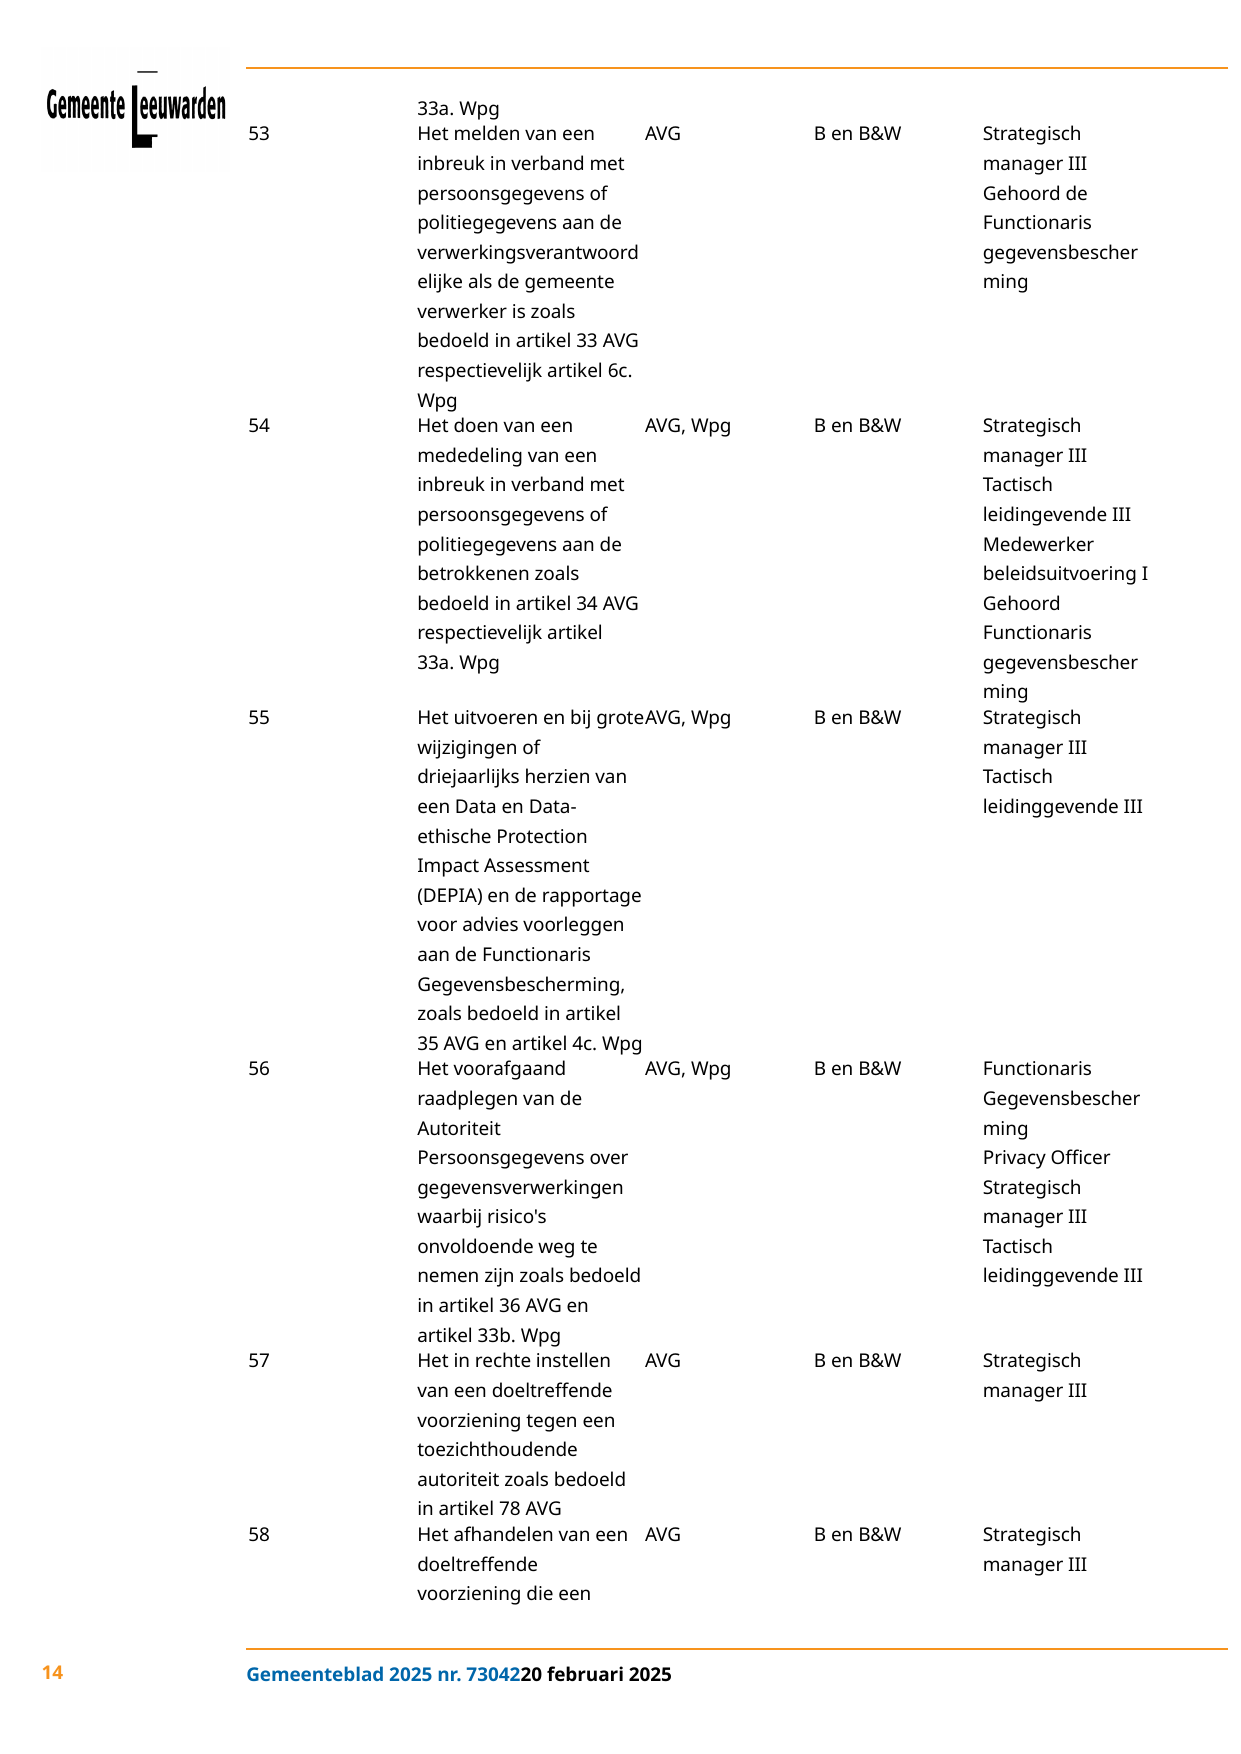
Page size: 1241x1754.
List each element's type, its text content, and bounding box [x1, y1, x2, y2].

table_cell AVG [645, 121, 814, 412]
table_cell 53 [248, 121, 417, 412]
table_cell 58 [248, 1521, 417, 1606]
table_cell Het in rechte instellen van een doeltreffende voorziening tegen een toezichthoudende autoriteit zoals bedoeld in artikel 78 AVG [417, 1348, 645, 1521]
table_cell AVG [645, 1348, 814, 1521]
table_cell Strategisch manager III [983, 1348, 1152, 1521]
table_cell B en B&W [814, 121, 983, 412]
table_cell Strategisch manager III [983, 1521, 1152, 1606]
table_cell B en B&W [814, 1056, 983, 1348]
table_cell B en B&W [814, 705, 983, 1056]
table_cell 33a. Wpg [417, 95, 645, 121]
table_cell B en B&W [814, 1521, 983, 1606]
table_cell 54 [248, 413, 417, 704]
table_cell Het uitvoeren en bij grote wijzigingen of driejaarlijks herzien van een Data en Data-ethische Protection Impact Assessment (DEPIA) en de rapportage voor advies voorleggen aan de Functionaris Gegevensbescherming, zoals bedoeld in artikel 35 AVG en artikel 4c. Wpg [417, 705, 645, 1056]
table_cell Het voorafgaand raadplegen van de Autoriteit Persoonsgegevens over gegevensverwerkingen waarbij risico's onvoldoende weg te nemen zijn zoals bedoeld in artikel 36 AVG en artikel 33b. Wpg [417, 1056, 645, 1348]
table_cell [645, 95, 814, 121]
table_cell AVG, Wpg [645, 1056, 814, 1348]
table_cell Strategisch manager III Tactisch leidingevende III Medewerker beleidsuitvoering I Gehoord Functionaris gegevensbescherming [983, 413, 1152, 704]
table_cell 55 [248, 705, 417, 1056]
table_cell 56 [248, 1056, 417, 1348]
table_cell [983, 95, 1152, 121]
table_cell B en B&W [814, 1348, 983, 1521]
table_cell Strategisch manager III Gehoord de Functionaris gegevensbescherming [983, 121, 1152, 412]
table_cell Functionaris Gegevensbescherming Privacy Officer Strategisch manager III Tactisch leidinggevende III [983, 1056, 1152, 1348]
table_cell Het melden van een inbreuk in verband met persoonsgegevens of politiegegevens aan de verwerkingsverantwoordelijke als de gemeente verwerker is zoals bedoeld in artikel 33 AVG respectievelijk artikel 6c. Wpg [417, 121, 645, 412]
picture [41, 47, 231, 172]
table_cell [814, 95, 983, 121]
table_cell Het afhandelen van een doeltreffende voorziening die een [417, 1521, 645, 1606]
table_cell B en B&W [814, 413, 983, 704]
table_cell Strategisch manager III Tactisch leidinggevende III [983, 705, 1152, 1056]
table_cell AVG [645, 1521, 814, 1606]
table_cell Het doen van een mededeling van een inbreuk in verband met persoonsgegevens of politiegegevens aan de betrokkenen zoals bedoeld in artikel 34 AVG respectievelijk artikel 33a. Wpg [417, 413, 645, 704]
table_cell 57 [248, 1348, 417, 1521]
table_cell AVG, Wpg [645, 413, 814, 704]
table_cell AVG, Wpg [645, 705, 814, 1056]
table_cell [248, 95, 417, 121]
